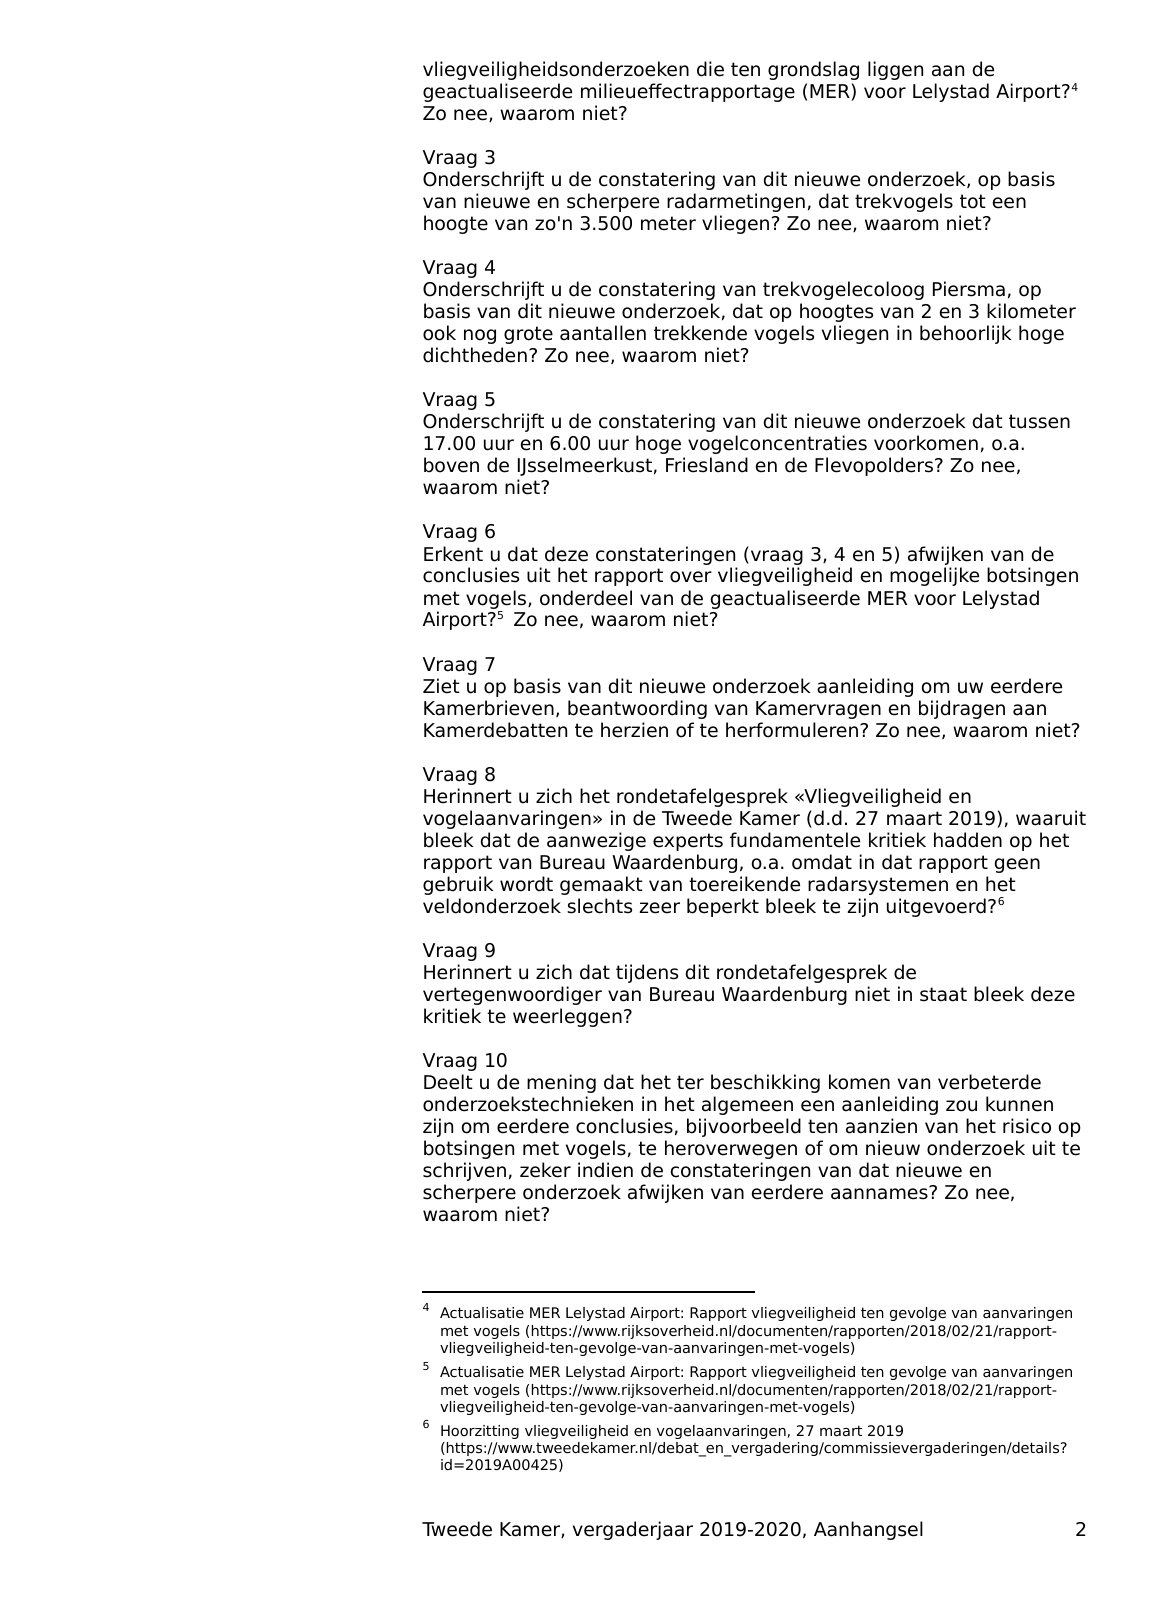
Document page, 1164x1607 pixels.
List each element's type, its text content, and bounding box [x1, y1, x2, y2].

text Herinnert u zich het rondetafelgesprek «Vliegveiligheid en vogelaanvaringen» in de Tweede Kamer (d.d. 27 maart 2019), waaruit bleek dat de aanwezige experts fundamentele kritiek hadden op het rapport van Bureau Waardenburg, o.a. omdat in dat rapport geen gebruik wordt gemaakt van toereikende radarsystemen en het veldonderzoek slechts zeer beperkt bleek te zijn uitgevoerd? [422, 786, 1087, 917]
text Vraag 4 [422, 257, 1087, 279]
text Vraag 9 [422, 940, 1087, 962]
text Deelt u de mening dat het ter beschikking komen van verbeterde onderzoekstechnieken in het algemeen een aanleiding zou kunnen zijn om eerdere conclusies, bijvoorbeeld ten aanzien van het risico op botsingen met vogels, te heroverwegen of om nieuw onderzoek uit te schrijven, zeker indien de constateringen van dat nieuwe en scherpere onderzoek afwijken van eerdere aannames? Zo nee, waarom niet? [422, 1072, 1087, 1226]
text Actualisatie MER Lelystad Airport: Rapport vliegveiligheid ten gevolge van aanvaringen met vogels (https://www.rijksoverheid.nl/documenten/rapporten/2018/02/21/rapport-vliegveiligheid-ten-gevolge-van-aanvaringen-met-vogels) [422, 1301, 1087, 1357]
text Onderschrijft u de constatering van trekvogelecoloog Piersma, op basis van dit nieuwe onderzoek, dat op hoogtes van 2 en 3 kilometer ook nog grote aantallen trekkende vogels vliegen in behoorlijk hoge dichtheden? Zo nee, waarom niet? [422, 279, 1087, 367]
text Vraag 3 [422, 147, 1087, 169]
text Onderschrijft u de constatering van dit nieuwe onderzoek, op basis van nieuwe en scherpere radarmetingen, dat trekvogels tot een hoogte van zo'n 3.500 meter vliegen? Zo nee, waarom niet? [422, 169, 1087, 235]
text Vraag 7 [422, 653, 1087, 676]
text vliegveiligheidsonderzoeken die ten grondslag liggen aan de geactualiseerde milieueffectrapportage (MER) voor Lelystad Airport? Zo nee, waarom niet? [422, 59, 1087, 125]
text Actualisatie MER Lelystad Airport: Rapport vliegveiligheid ten gevolge van aanvaringen met vogels (https://www.rijksoverheid.nl/documenten/rapporten/2018/02/21/rapport-vliegveiligheid-ten-gevolge-van-aanvaringen-met-vogels) [422, 1360, 1087, 1416]
text Hoorzitting vliegveiligheid en vogelaanvaringen, 27 maart 2019 (https://www.tweedekamer.nl/debat_en_vergadering/commissievergaderingen/details?id=2019A00425) [422, 1418, 1087, 1474]
text Ziet u op basis van dit nieuwe onderzoek aanleiding om uw eerdere Kamerbrieven, beantwoording van Kamervragen en bijdragen aan Kamerdebatten te herzien of te herformuleren? Zo nee, waarom niet? [422, 676, 1087, 741]
text Herinnert u zich dat tijdens dit rondetafelgesprek de vertegenwoordiger van Bureau Waardenburg niet in staat bleek deze kritiek te weerleggen? [422, 962, 1087, 1028]
text Erkent u dat deze constateringen (vraag 3, 4 en 5) afwijken van de conclusies uit het rapport over vliegveiligheid en mogelijke botsingen met vogels, onderdeel van de geactualiseerde MER voor Lelystad Airport? Zo nee, waarom niet? [422, 543, 1087, 631]
text Vraag 10 [422, 1050, 1087, 1072]
text Vraag 6 [422, 521, 1087, 543]
text Vraag 5 [422, 389, 1087, 411]
text Vraag 8 [422, 764, 1087, 786]
text Onderschrijft u de constatering van dit nieuwe onderzoek dat tussen 17.00 uur en 6.00 uur hoge vogelconcentraties voorkomen, o.a. boven de IJsselmeerkust, Friesland en de Flevopolders? Zo nee, waarom niet? [422, 411, 1087, 499]
